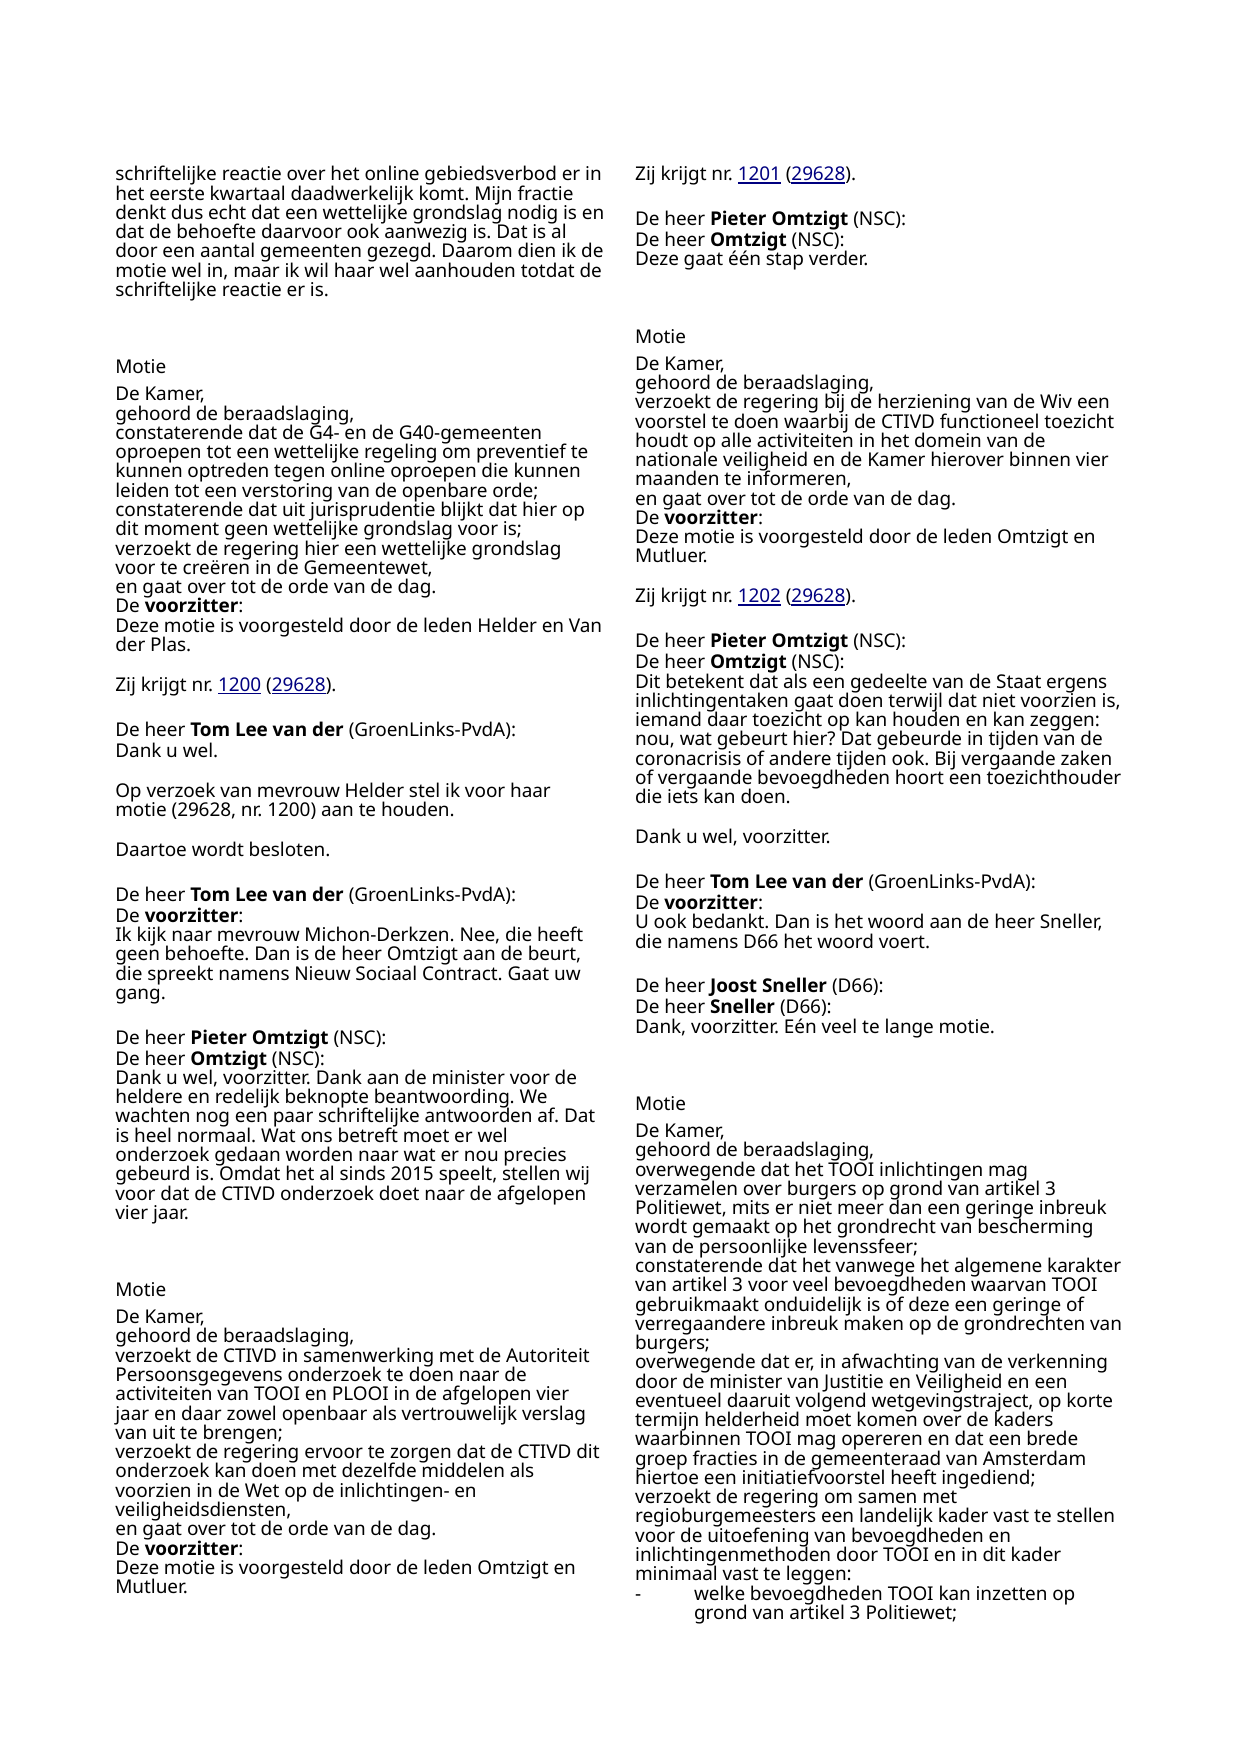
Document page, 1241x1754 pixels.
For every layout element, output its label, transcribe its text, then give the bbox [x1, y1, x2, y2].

text De heer Pieter Omtzigt (NSC): [635, 205, 1125, 231]
text schriftelijke reactie over het online gebiedsverbod er in het eerste kwartaal daadwerkelijk komt. Mijn fractie denkt dus echt dat een wettelijke grondslag nodig is en dat de behoefte daarvoor ook aanwezig is. Dat is al door een aantal gemeenten gezegd. Daarom dien ik de motie wel in, maar ik wil haar wel aanhouden totdat de schriftelijke reactie er is. [115, 165, 605, 300]
text De heer Joost Sneller (D66): [635, 973, 1125, 998]
text De Kamer, [115, 1308, 605, 1327]
text Zij krijgt nr. 1200 (29628). [115, 676, 605, 695]
text Motie [115, 1277, 605, 1302]
text Motie [635, 323, 1125, 349]
text en gaat over tot de orde van de dag. [115, 1520, 605, 1539]
text verzoekt de regering bij de herziening van de Wiv een voorstel te doen waarbij de CTIVD functioneel toezicht houdt op alle activiteiten in het domein van de nationale veiligheid en de Kamer hierover binnen vier maanden te informeren, [635, 393, 1125, 490]
text Deze motie is voorgesteld door de leden Omtzigt en Mutluer. [635, 528, 1125, 567]
text Op verzoek van mevrouw Helder stel ik voor haar motie (29628, nr. 1200) aan te houden. [115, 782, 605, 820]
text De heer Omtzigt (NSC): [635, 653, 1125, 673]
text constaterende dat het vanwege het algemene karakter van artikel 3 voor veel bevoegdheden waarvan TOOI gebruikmaakt onduidelijk is of deze een geringe of verregaandere inbreuk maken op de grondrechten van burgers; [635, 1257, 1125, 1353]
text Ik kijk naar mevrouw Michon-Derkzen. Nee, die heeft geen behoefte. Dan is de heer Omtzigt aan de beurt, die spreekt namens Nieuw Sociaal Contract. Gaat uw gang. [115, 926, 605, 1003]
text overwegende dat er, in afwachting van de verkenning door de minister van Justitie en Veiligheid en een eventueel daaruit volgend wetgevingstraject, op korte termijn helderheid moet komen over de kaders waarbinnen TOOI mag opereren en dat een brede groep fracties in de gemeenteraad van Amsterdam hiertoe een initiatiefvoorstel heeft ingediend; [635, 1353, 1125, 1488]
text De voorzitter: [635, 894, 1125, 913]
text De heer Tom Lee van der (GroenLinks-PvdA): [115, 881, 605, 907]
text Dit betekent dat als een gedeelte van de Staat ergens inlichtingentaken gaat doen terwijl dat niet voorzien is, iemand daar toezicht op kan houden en kan zeggen: nou, wat gebeurt hier? Dat gebeurde in tijden van de coronacrisis of andere tijden ook. Bij vergaande zaken of vergaande bevoegdheden hoort een toezichthouder die iets kan doen. [635, 673, 1125, 807]
text De heer Omtzigt (NSC): [635, 231, 1125, 250]
text en gaat over tot de orde van de dag. [635, 490, 1125, 509]
text Dank u wel, voorzitter. Dank aan de minister voor de heldere en redelijk beknopte beantwoording. We wachten nog een paar schriftelijke antwoorden af. Dat is heel normaal. Wat ons betreft moet er wel onderzoek gedaan worden naar wat er nou precies gebeurd is. Omdat het al sinds 2015 speelt, stellen wij voor dat de CTIVD onderzoek doet naar de afgelopen vier jaar. [115, 1069, 605, 1223]
text Deze motie is voorgesteld door de leden Helder en Van der Plas. [115, 617, 605, 655]
text De voorzitter: [635, 509, 1125, 528]
text gehoord de beraadslaging, [635, 374, 1125, 393]
text constaterende dat de G4- en de G40-gemeenten oproepen tot een wettelijke regeling om preventief te kunnen optreden tegen online oproepen die kunnen leiden tot een verstoring van de openbare orde; [115, 424, 605, 501]
text De heer Tom Lee van der (GroenLinks-PvdA): [115, 716, 605, 742]
text De voorzitter: [115, 597, 605, 617]
text De voorzitter: [115, 1539, 605, 1559]
text De heer Tom Lee van der (GroenLinks-PvdA): [635, 868, 1125, 894]
text Deze gaat één stap verder. [635, 250, 1125, 270]
text De heer Pieter Omtzigt (NSC): [635, 628, 1125, 653]
text verzoekt de regering om samen met regioburgemeesters een landelijk kader vast te stellen voor de uitoefening van bevoegdheden en inlichtingenmethoden door TOOI en in dit kader minimaal vast te leggen: [635, 1488, 1125, 1584]
text Dank u wel. [115, 742, 605, 761]
text De Kamer, [635, 1122, 1125, 1141]
text De Kamer, [115, 385, 605, 404]
text gehoord de beraadslaging, [115, 404, 605, 424]
text U ook bedankt. Dan is het woord aan de heer Sneller, die namens D66 het woord voert. [635, 913, 1125, 952]
text en gaat over tot de orde van de dag. [115, 578, 605, 597]
text verzoekt de regering hier een wettelijke grondslag voor te creëren in de Gemeentewet, [115, 539, 605, 578]
text De heer Omtzigt (NSC): [115, 1050, 605, 1069]
text gehoord de beraadslaging, [115, 1327, 605, 1347]
text De voorzitter: [115, 907, 605, 926]
text Motie [635, 1090, 1125, 1116]
text Motie [115, 354, 605, 379]
text De heer Pieter Omtzigt (NSC): [115, 1024, 605, 1050]
text Dank, voorzitter. Eén veel te lange motie. [635, 1018, 1125, 1037]
text Zij krijgt nr. 1202 (29628). [635, 587, 1125, 607]
text Daartoe wordt besloten. [115, 841, 605, 860]
text verzoekt de CTIVD in samenwerking met de Autoriteit Persoonsgegevens onderzoek te doen naar de activiteiten van TOOI en PLOOI in de afgelopen vier jaar en daar zowel openbaar als vertrouwelijk verslag van uit te brengen; [115, 1347, 605, 1443]
text constaterende dat uit jurisprudentie blijkt dat hier op dit moment geen wettelijke grondslag voor is; [115, 501, 605, 539]
text Deze motie is voorgesteld door de leden Omtzigt en Mutluer. [115, 1559, 605, 1597]
text De heer Sneller (D66): [635, 998, 1125, 1018]
text Zij krijgt nr. 1201 (29628). [635, 165, 1125, 184]
text gehoord de beraadslaging, [635, 1141, 1125, 1161]
text De Kamer, [635, 355, 1125, 374]
text overwegende dat het TOOI inlichtingen mag verzamelen over burgers op grond van artikel 3 Politiewet, mits er niet meer dan een geringe inbreuk wordt gemaakt op het grondrecht van bescherming van de persoonlijke levenssfeer; [635, 1161, 1125, 1257]
text verzoekt de regering ervoor te zorgen dat de CTIVD dit onderzoek kan doen met dezelfde middelen als voorzien in de Wet op de inlichtingen- en veiligheidsdiensten, [115, 1443, 605, 1520]
text Dank u wel, voorzitter. [635, 828, 1125, 847]
list welke bevoegdheden TOOI kan inzetten op grond van artikel 3 Politiewet; [635, 1584, 1125, 1623]
